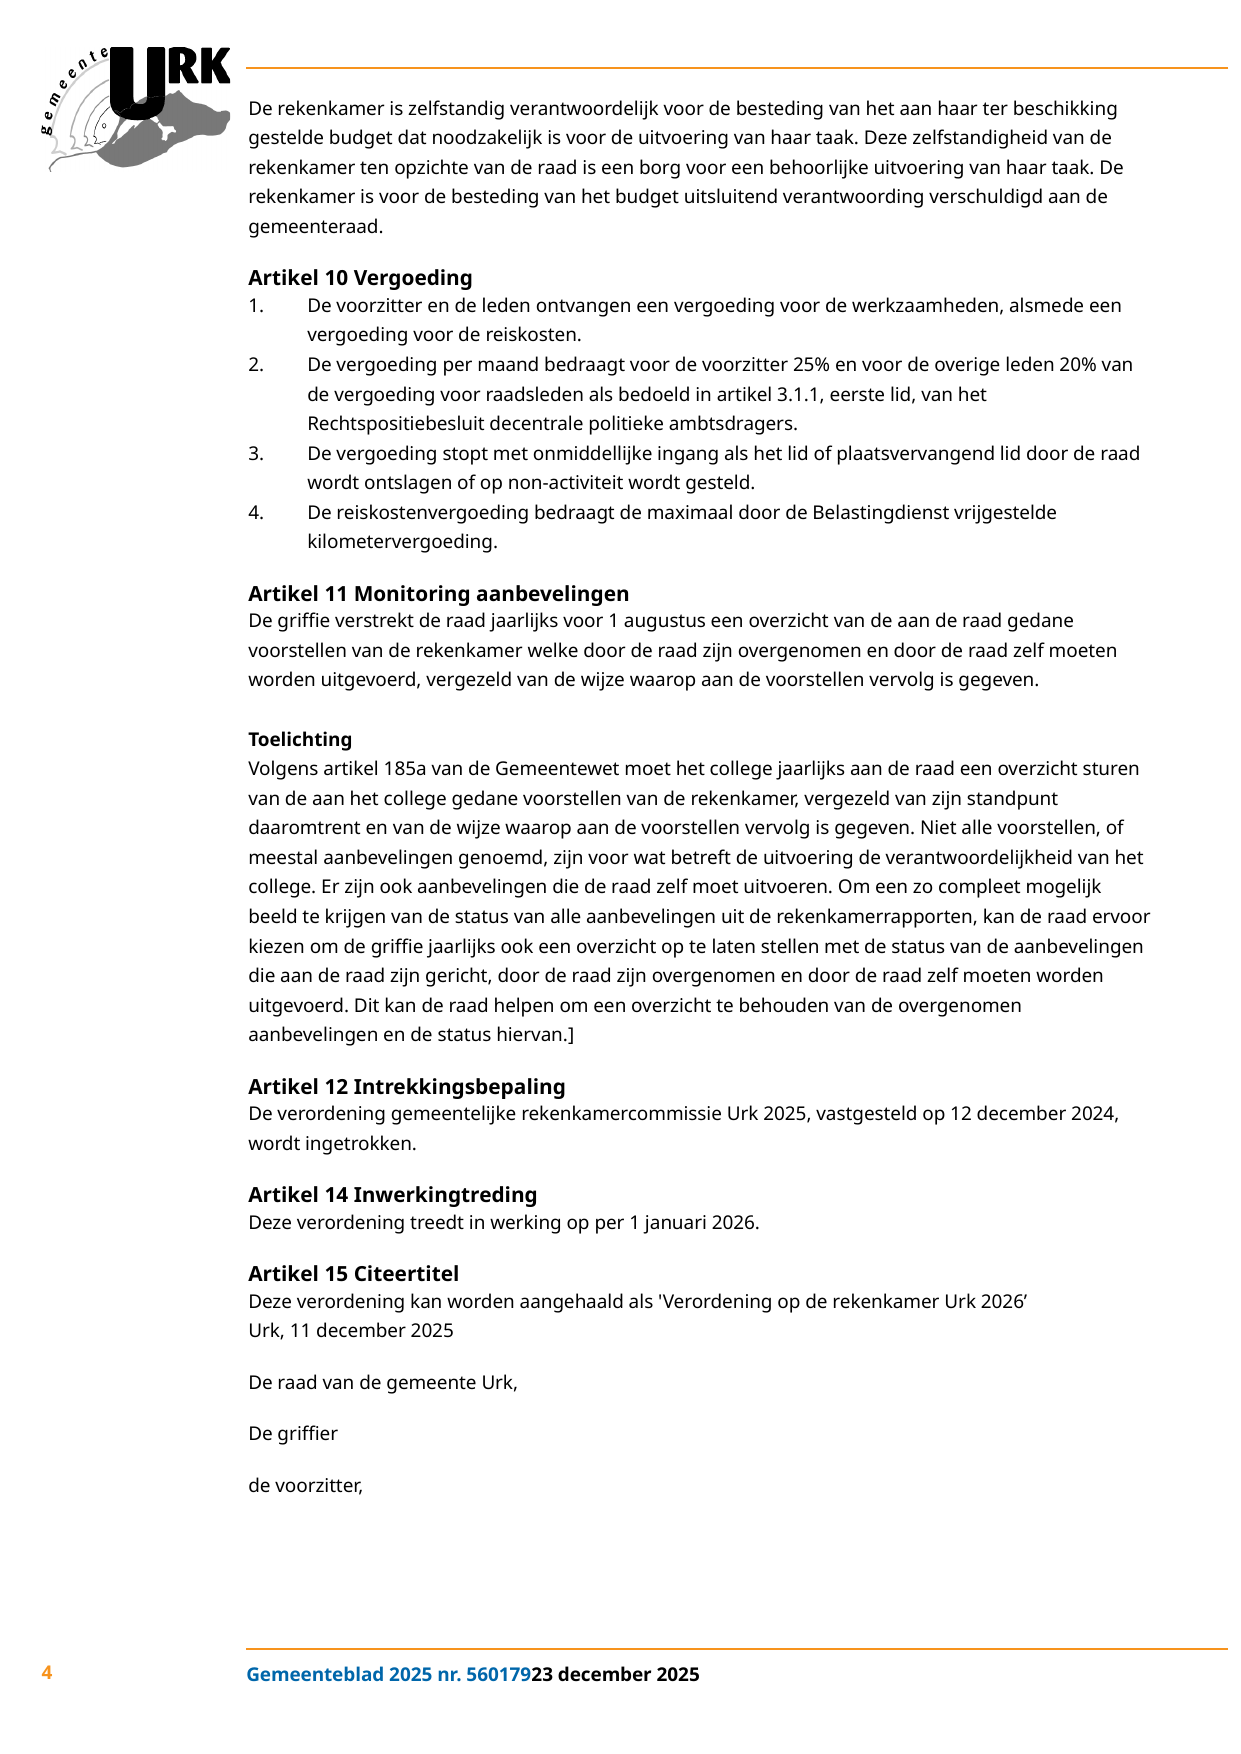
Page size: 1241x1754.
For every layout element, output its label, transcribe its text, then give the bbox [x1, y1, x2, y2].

text Urk, 11 december 2025 [248, 1317, 1152, 1343]
text De verordening gemeentelijke rekenkamercommissie Urk 2025, vastgesteld op 12 december 2024, wordt ingetrokken. [248, 1101, 1152, 1156]
text De raad van de gemeente Urk, [248, 1369, 1152, 1394]
list De reiskostenvergoeding bedraagt de maximaal door de Belastingdienst vrijgestelde kilometervergoeding. [248, 499, 1152, 554]
text Deze verordening kan worden aangehaald als 'Verordening op de rekenkamer Urk 2026’ [248, 1288, 1152, 1313]
list De vergoeding stopt met onmiddellijke ingang als het lid of plaatsvervangend lid door de raad wordt ontslagen of op non-activiteit wordt gesteld. [248, 440, 1152, 495]
text Artikel 11 Monitoring aanbevelingen [248, 579, 1152, 607]
text De rekenkamer is zelfstandig verantwoordelijk voor de besteding van het aan haar ter beschikking gestelde budget dat noodzakelijk is voor de uitvoering van haar taak. Deze zelfstandigheid van de rekenkamer ten opzichte van de raad is een borg voor een behoorlijke uitvoering van haar taak. De rekenkamer is voor de besteding van het budget uitsluitend verantwoording verschuldigd aan de gemeenteraad. [248, 95, 1152, 239]
text de voorzitter, [248, 1472, 1152, 1497]
text Artikel 10 Vergoeding [248, 263, 1152, 292]
text Artikel 14 Inwerkingtreding [248, 1181, 1152, 1209]
picture [41, 47, 231, 172]
text Artikel 15 Citeertitel [248, 1259, 1152, 1288]
text Deze verordening treedt in werking op per 1 januari 2026. [248, 1209, 1152, 1235]
text De griffier [248, 1420, 1152, 1446]
list De vergoeding per maand bedraagt voor de voorzitter 25% en voor de overige leden 20% van de vergoeding voor raadsleden als bedoeld in artikel 3.1.1, eerste lid, van het Rechtspositiebesluit decentrale politieke ambtsdragers. [248, 351, 1152, 436]
text De griffie verstrekt de raad jaarlijks voor 1 augustus een overzicht van de aan de raad gedane voorstellen van de rekenkamer welke door de raad zijn overgenomen en door de raad zelf moeten worden uitgevoerd, vergezeld van de wijze waarop aan de voorstellen vervolg is gegeven. [248, 607, 1152, 692]
text Artikel 12 Intrekkingsbepaling [248, 1072, 1152, 1101]
list De voorzitter en de leden ontvangen een vergoeding voor de werkzaamheden, alsmede een vergoeding voor de reiskosten. [248, 292, 1152, 347]
text Toelichting [248, 726, 1152, 752]
text Volgens artikel 185a van de Gemeentewet moet het college jaarlijks aan de raad een overzicht sturen van de aan het college gedane voorstellen van de rekenkamer, vergezeld van zijn standpunt daaromtrent en van de wijze waarop aan de voorstellen vervolg is gegeven. Niet alle voorstellen, of meestal aanbevelingen genoemd, zijn voor wat betreft de uitvoering de verantwoordelijkheid van het college. Er zijn ook aanbevelingen die de raad zelf moet uitvoeren. Om een zo compleet mogelijk beeld te krijgen van de status van alle aanbevelingen uit de rekenkamerrapporten, kan de raad ervoor kiezen om de griffie jaarlijks ook een overzicht op te laten stellen met de status van de aanbevelingen die aan de raad zijn gericht, door de raad zijn overgenomen en door de raad zelf moeten worden uitgevoerd. Dit kan de raad helpen om een overzicht te behouden van de overgenomen aanbevelingen en de status hiervan.] [248, 755, 1152, 1047]
